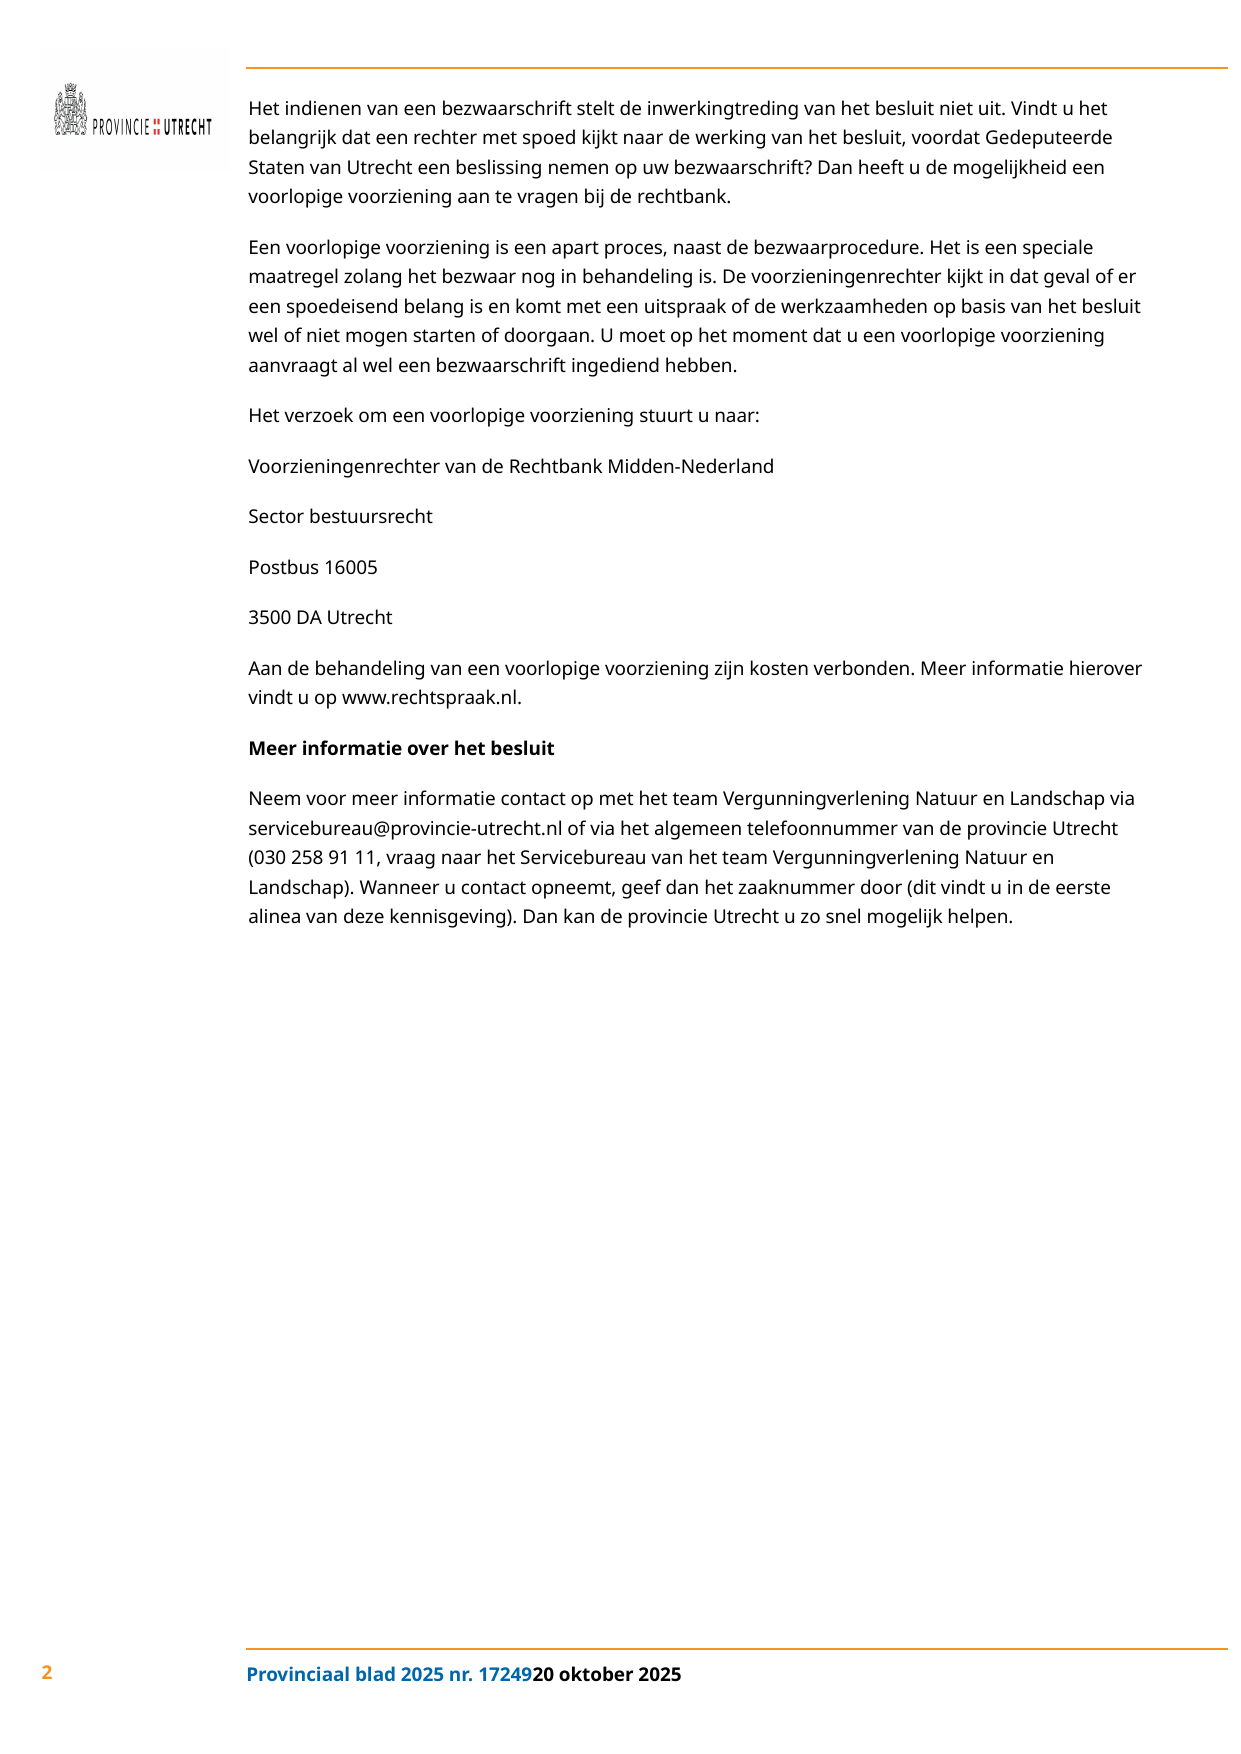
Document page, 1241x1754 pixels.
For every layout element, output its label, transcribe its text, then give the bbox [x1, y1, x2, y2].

text Meer informatie over het besluit [248, 735, 1152, 761]
text Postbus 16005 [248, 554, 1152, 580]
text Het verzoek om een voorlopige voorziening stuurt u naar: [248, 403, 1152, 428]
text Voorzieningenrechter van de Rechtbank Midden-Nederland [248, 453, 1152, 479]
text Sector bestuursrecht [248, 503, 1152, 529]
text Het indienen van een bezwaarschrift stelt de inwerkingtreding van het besluit niet uit. Vindt u het belangrijk dat een rechter met spoed kijkt naar de werking van het besluit, voordat Gedeputeerde Staten van Utrecht een beslissing nemen op uw bezwaarschrift? Dan heeft u de mogelijkheid een voorlopige voorziening aan te vragen bij de rechtbank. [248, 95, 1152, 209]
picture [41, 47, 231, 172]
text Neem voor meer informatie contact op met het team Vergunningverlening Natuur en Landschap via servicebureau@provincie-utrecht.nl of via het algemeen telefoonnummer van de provincie Utrecht (030 258 91 11, vraag naar het Servicebureau van het team Vergunningverlening Natuur en Landschap). Wanneer u contact opneemt, geef dan het zaaknummer door (dit vindt u in de eerste alinea van deze kennisgeving). Dan kan de provincie Utrecht u zo snel mogelijk helpen. [248, 785, 1152, 929]
text Een voorlopige voorziening is een apart proces, naast de bezwaarprocedure. Het is een speciale maatregel zolang het bezwaar nog in behandeling is. De voorzieningenrechter kijkt in dat geval of er een spoedeisend belang is en komt met een uitspraak of de werkzaamheden op basis van het besluit wel of niet mogen starten of doorgaan. U moet op het moment dat u een voorlopige voorziening aanvraagt al wel een bezwaarschrift ingediend hebben. [248, 234, 1152, 378]
text 3500 DA Utrecht [248, 604, 1152, 630]
text Aan de behandeling van een voorlopige voorziening zijn kosten verbonden. Meer informatie hierover vindt u op www.rechtspraak.nl. [248, 655, 1152, 710]
